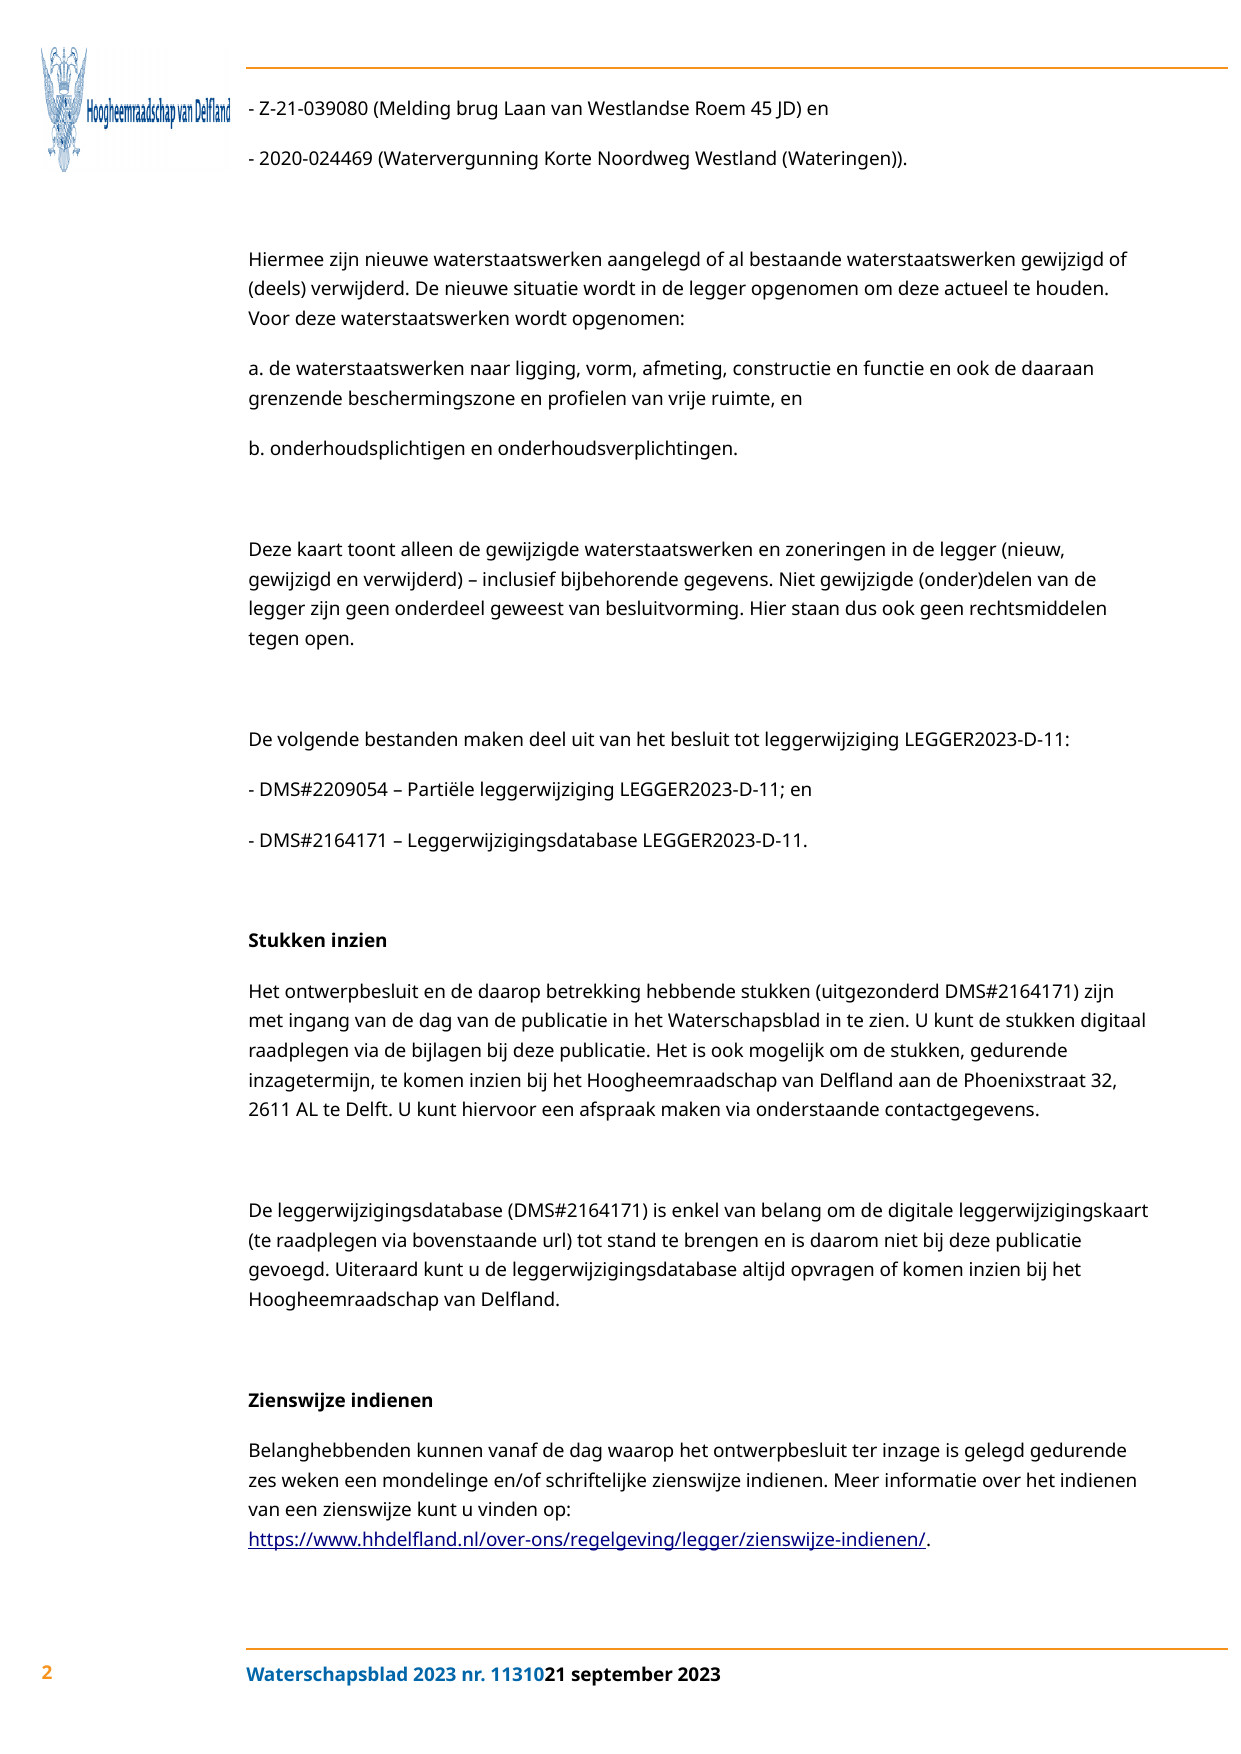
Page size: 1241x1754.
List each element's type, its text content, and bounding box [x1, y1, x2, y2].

text b. onderhoudsplichtigen en onderhoudsverplichtingen. [248, 436, 1152, 461]
text De leggerwijzigingsdatabase (DMS#2164171) is enkel van belang om de digitale leggerwijzigingskaart (te raadplegen via bovenstaande url) tot stand te brengen en is daarom niet bij deze publicatie gevoegd. Uiteraard kunt u de leggerwijzigingsdatabase altijd opvragen of komen inzien bij het Hoogheemraadschap van Delfland. [248, 1197, 1152, 1312]
text Hiermee zijn nieuwe waterstaatswerken aangelegd of al bestaande waterstaatswerken gewijzigd of (deels) verwijderd. De nieuwe situatie wordt in de legger opgenomen om deze actueel te houden. Voor deze waterstaatswerken wordt opgenomen: [248, 246, 1152, 331]
text Het ontwerpbesluit en de daarop betrekking hebbende stukken (uitgezonderd DMS#2164171) zijn met ingang van de dag van de publicatie in het Waterschapsblad in te zien. U kunt de stukken digitaal raadplegen via de bijlagen bij deze publicatie. Het is ook mogelijk om de stukken, gedurende inzagetermijn, te komen inzien bij het Hoogheemraadschap van Delfland aan de Phoenixstraat 32, 2611 AL te Delft. U kunt hiervoor een afspraak maken via onderstaande contactgegevens. [248, 978, 1152, 1122]
text De volgende bestanden maken deel uit van het besluit tot leggerwijziging LEGGER2023-D-11: [248, 726, 1152, 752]
text - Z-21-039080 (Melding brug Laan van Westlandse Roem 45 JD) en [248, 95, 1152, 121]
text a. de waterstaatswerken naar ligging, vorm, afmeting, constructie en functie en ook de daaraan grenzende beschermingszone en profielen van vrije ruimte, en [248, 356, 1152, 411]
text - DMS#2209054 – Partiële leggerwijziging LEGGER2023-D-11; en [248, 776, 1152, 802]
text Zienswijze indienen [248, 1387, 1152, 1413]
text Stukken inzien [248, 928, 1152, 953]
picture [41, 47, 231, 172]
text - 2020-024469 (Watervergunning Korte Noordweg Westland (Wateringen)). [248, 145, 1152, 171]
text Belanghebbenden kunnen vanaf de dag waarop het ontwerpbesluit ter inzage is gelegd gedurende zes weken een mondelinge en/of schriftelijke zienswijze indienen. Meer informatie over het indienen van een zienswijze kunt u vinden op: https://www.hhdelfland.nl/over-ons/regelgeving/legger/zienswijze-indienen/. [248, 1437, 1152, 1552]
text - DMS#2164171 – Leggerwijzigingsdatabase LEGGER2023-D-11. [248, 827, 1152, 853]
text Deze kaart toont alleen de gewijzigde waterstaatswerken en zoneringen in de legger (nieuw, gewijzigd en verwijderd) – inclusief bijbehorende gegevens. Niet gewijzigde (onder)delen van de legger zijn geen onderdeel geweest van besluitvorming. Hier staan dus ook geen rechtsmiddelen tegen open. [248, 536, 1152, 651]
